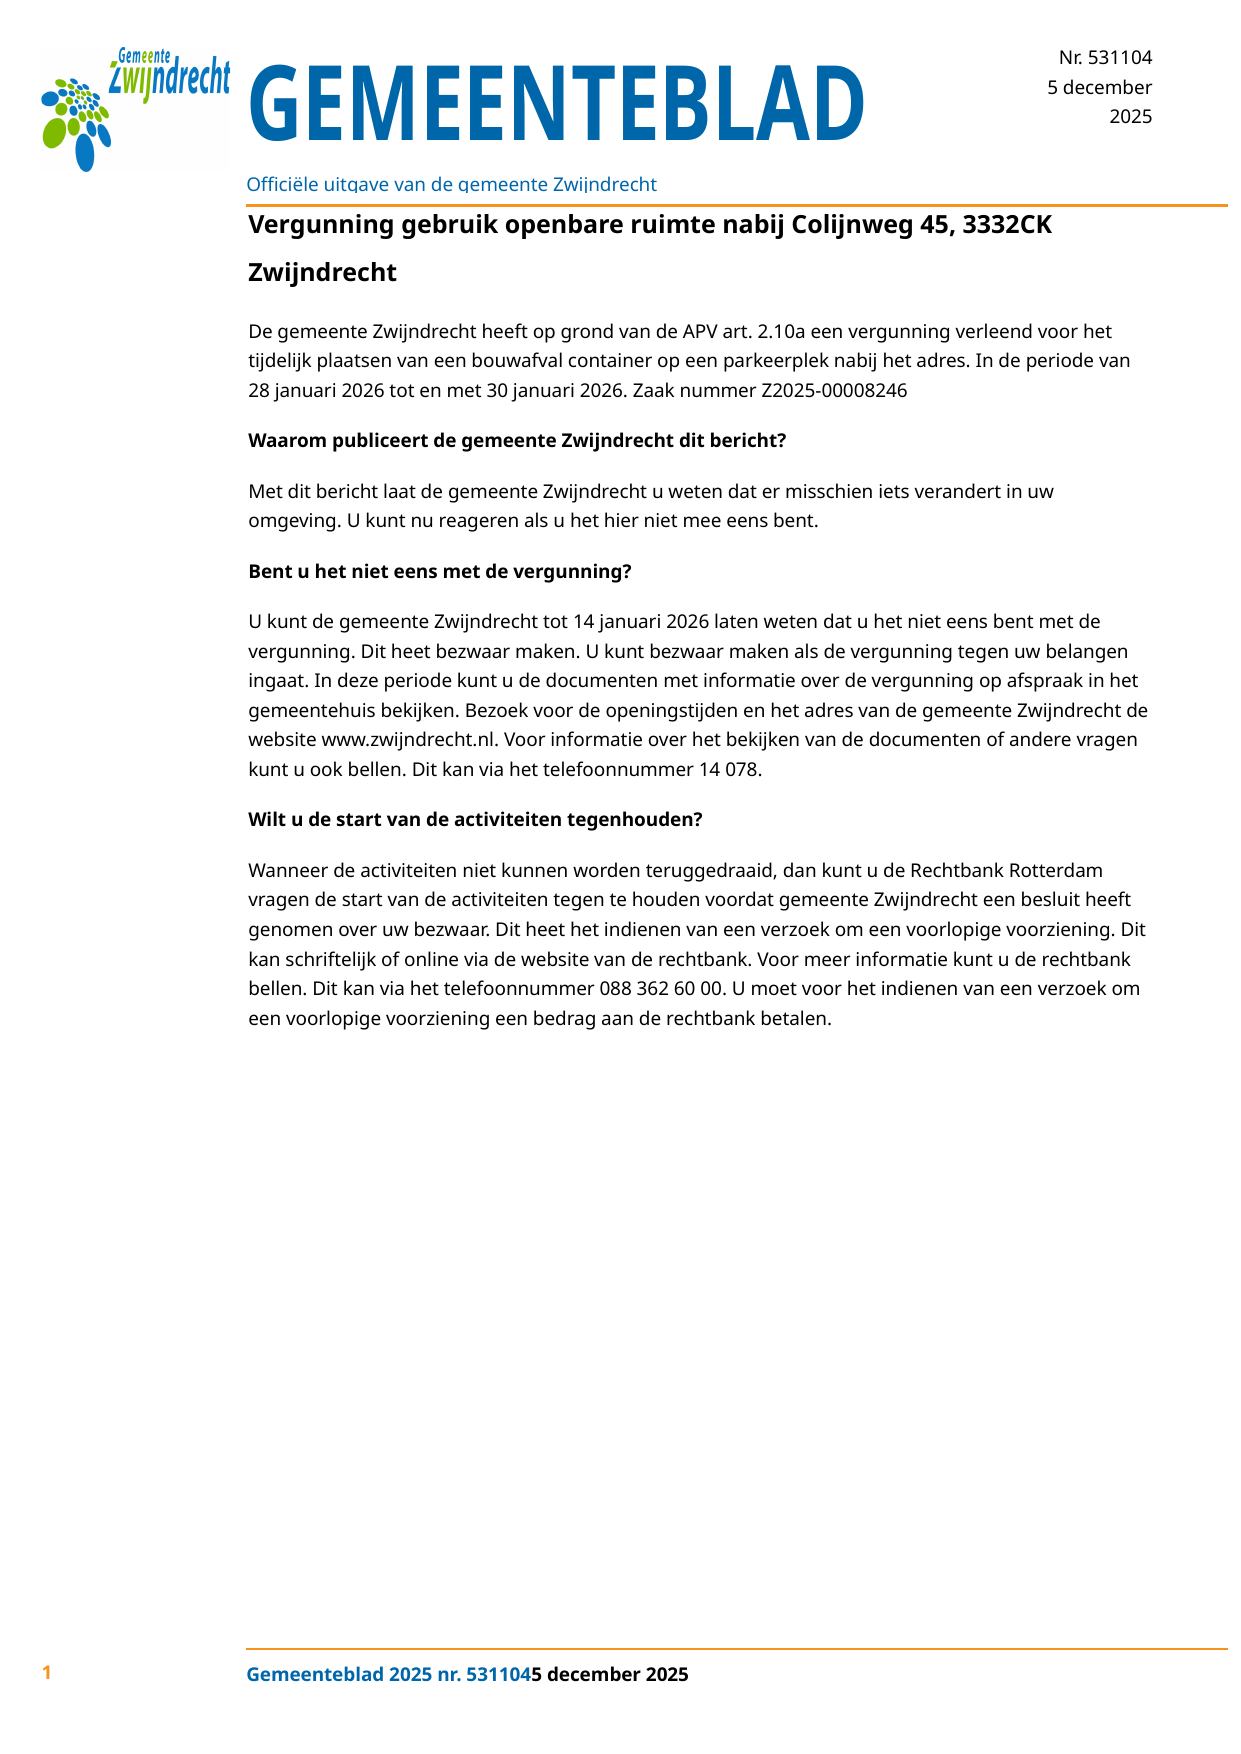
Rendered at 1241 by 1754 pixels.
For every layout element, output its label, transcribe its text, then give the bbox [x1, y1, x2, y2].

text Vergunning gebruik openbare ruimte nabij Colijnweg 45, 3332CK Zwijndrecht [248, 207, 1152, 288]
text De gemeente Zwijndrecht heeft op grond van de APV art. 2.10a een vergunning verleend voor het tijdelijk plaatsen van een bouwafval container op een parkeerplek nabij het adres. In de periode van 28 januari 2026 tot en met 30 januari 2026. Zaak nummer Z2025-00008246 [248, 318, 1152, 403]
text Met dit bericht laat de gemeente Zwijndrecht u weten dat er misschien iets verandert in uw omgeving. U kunt nu reageren als u het hier niet mee eens bent. [248, 478, 1152, 533]
text Wanneer de activiteiten niet kunnen worden teruggedraaid, dan kunt u de Rechtbank Rotterdam vragen de start van de activiteiten tegen te houden voordat gemeente Zwijndrecht een besluit heeft genomen over uw bezwaar. Dit heet het indienen van een verzoek om een voorlopige voorziening. Dit kan schriftelijk of online via de website van de rechtbank. Voor meer informatie kunt u de rechtbank bellen. Dit kan via het telefoonnummer 088 362 60 00. U moet voor het indienen van een verzoek om een voorlopige voorziening een bedrag aan de rechtbank betalen. [248, 857, 1152, 1031]
text Wilt u de start van de activiteiten tegenhouden? [248, 807, 1152, 832]
text U kunt de gemeente Zwijndrecht tot 14 januari 2026 laten weten dat u het niet eens bent met de vergunning. Dit heet bezwaar maken. U kunt bezwaar maken als de vergunning tegen uw belangen ingaat. In deze periode kunt u de documenten met informatie over de vergunning op afspraak in het gemeentehuis bekijken. Bezoek voor de openingstijden en het adres van de gemeente Zwijndrecht de website www.zwijndrecht.nl. Voor informatie over het bekijken van de documenten of andere vragen kunt u ook bellen. Dit kan via het telefoonnummer 14 078. [248, 608, 1152, 782]
picture [41, 47, 231, 172]
text Bent u het niet eens met de vergunning? [248, 558, 1152, 584]
text Waarom publiceert de gemeente Zwijndrecht dit bericht? [248, 427, 1152, 453]
